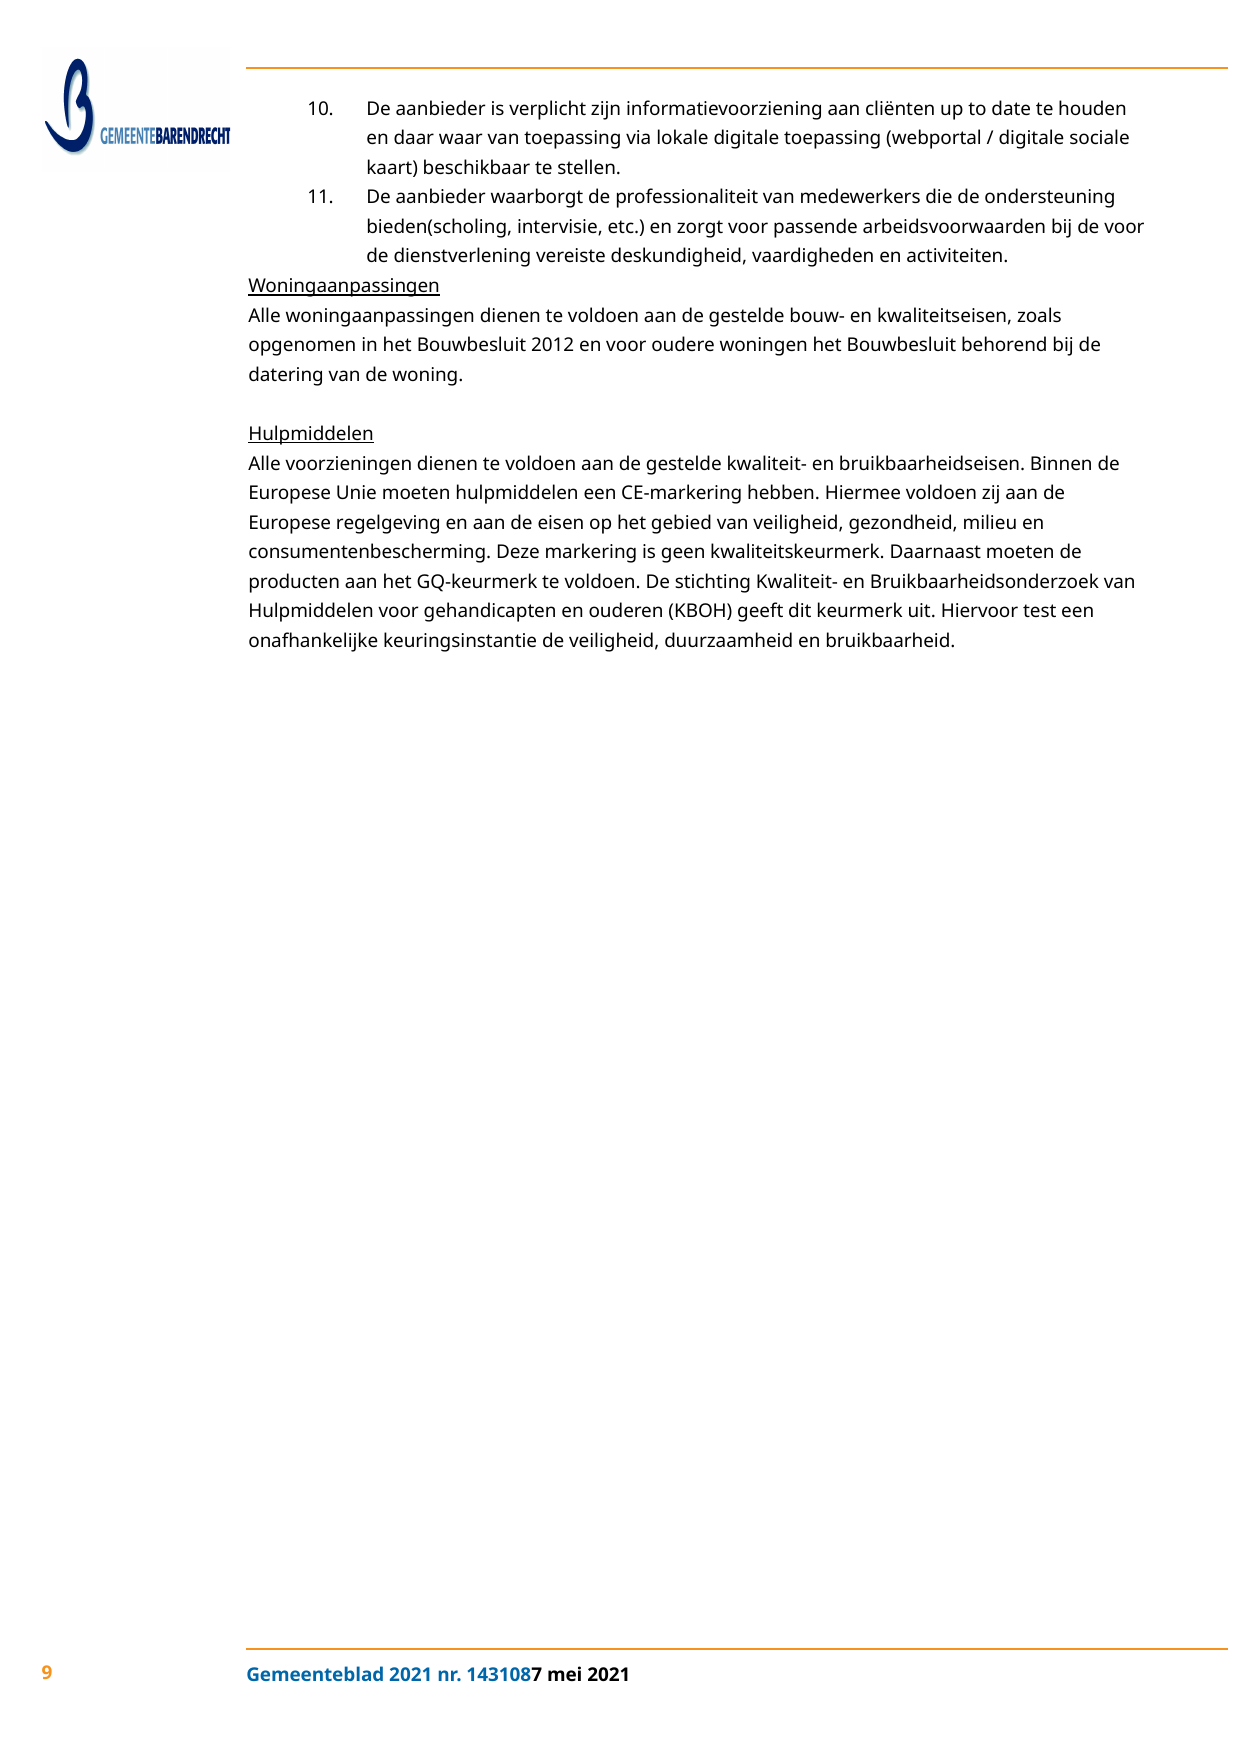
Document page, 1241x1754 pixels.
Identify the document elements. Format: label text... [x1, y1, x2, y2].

text Alle voorzieningen dienen te voldoen aan de gestelde kwaliteit- en bruikbaarheidseisen. Binnen de Europese Unie moeten hulpmiddelen een CE-markering hebben. Hiermee voldoen zij aan de Europese regelgeving en aan de eisen op het gebied van veiligheid, gezondheid, milieu en consumentenbescherming. Deze markering is geen kwaliteitskeurmerk. Daarnaast moeten de producten aan het GQ-keurmerk te voldoen. De stichting Kwaliteit- en Bruikbaarheidsonderzoek van Hulpmiddelen voor gehandicapten en ouderen (KBOH) geeft dit keurmerk uit. Hiervoor test een onafhankelijke keuringsinstantie de veiligheid, duurzaamheid en bruikbaarheid. [248, 450, 1152, 653]
list De aanbieder waarborgt de professionaliteit van medewerkers die de ondersteuning bieden(scholing, intervisie, etc.) en zorgt voor passende arbeidsvoorwaarden bij de voor de dienstverlening vereiste deskundigheid, vaardigheden en activiteiten. [307, 183, 1152, 268]
list De aanbieder is verplicht zijn informatievoorziening aan cliënten up to date te houden en daar waar van toepassing via lokale digitale toepassing (webportal / digitale sociale kaart) beschikbaar te stellen. [307, 95, 1152, 180]
text Hulpmiddelen [248, 420, 1152, 446]
picture [41, 47, 231, 172]
text Alle woningaanpassingen dienen te voldoen aan de gestelde bouw- en kwaliteitseisen, zoals opgenomen in het Bouwbesluit 2012 en voor oudere woningen het Bouwbesluit behorend bij de datering van de woning. [248, 302, 1152, 387]
text Woningaanpassingen [248, 272, 1152, 298]
